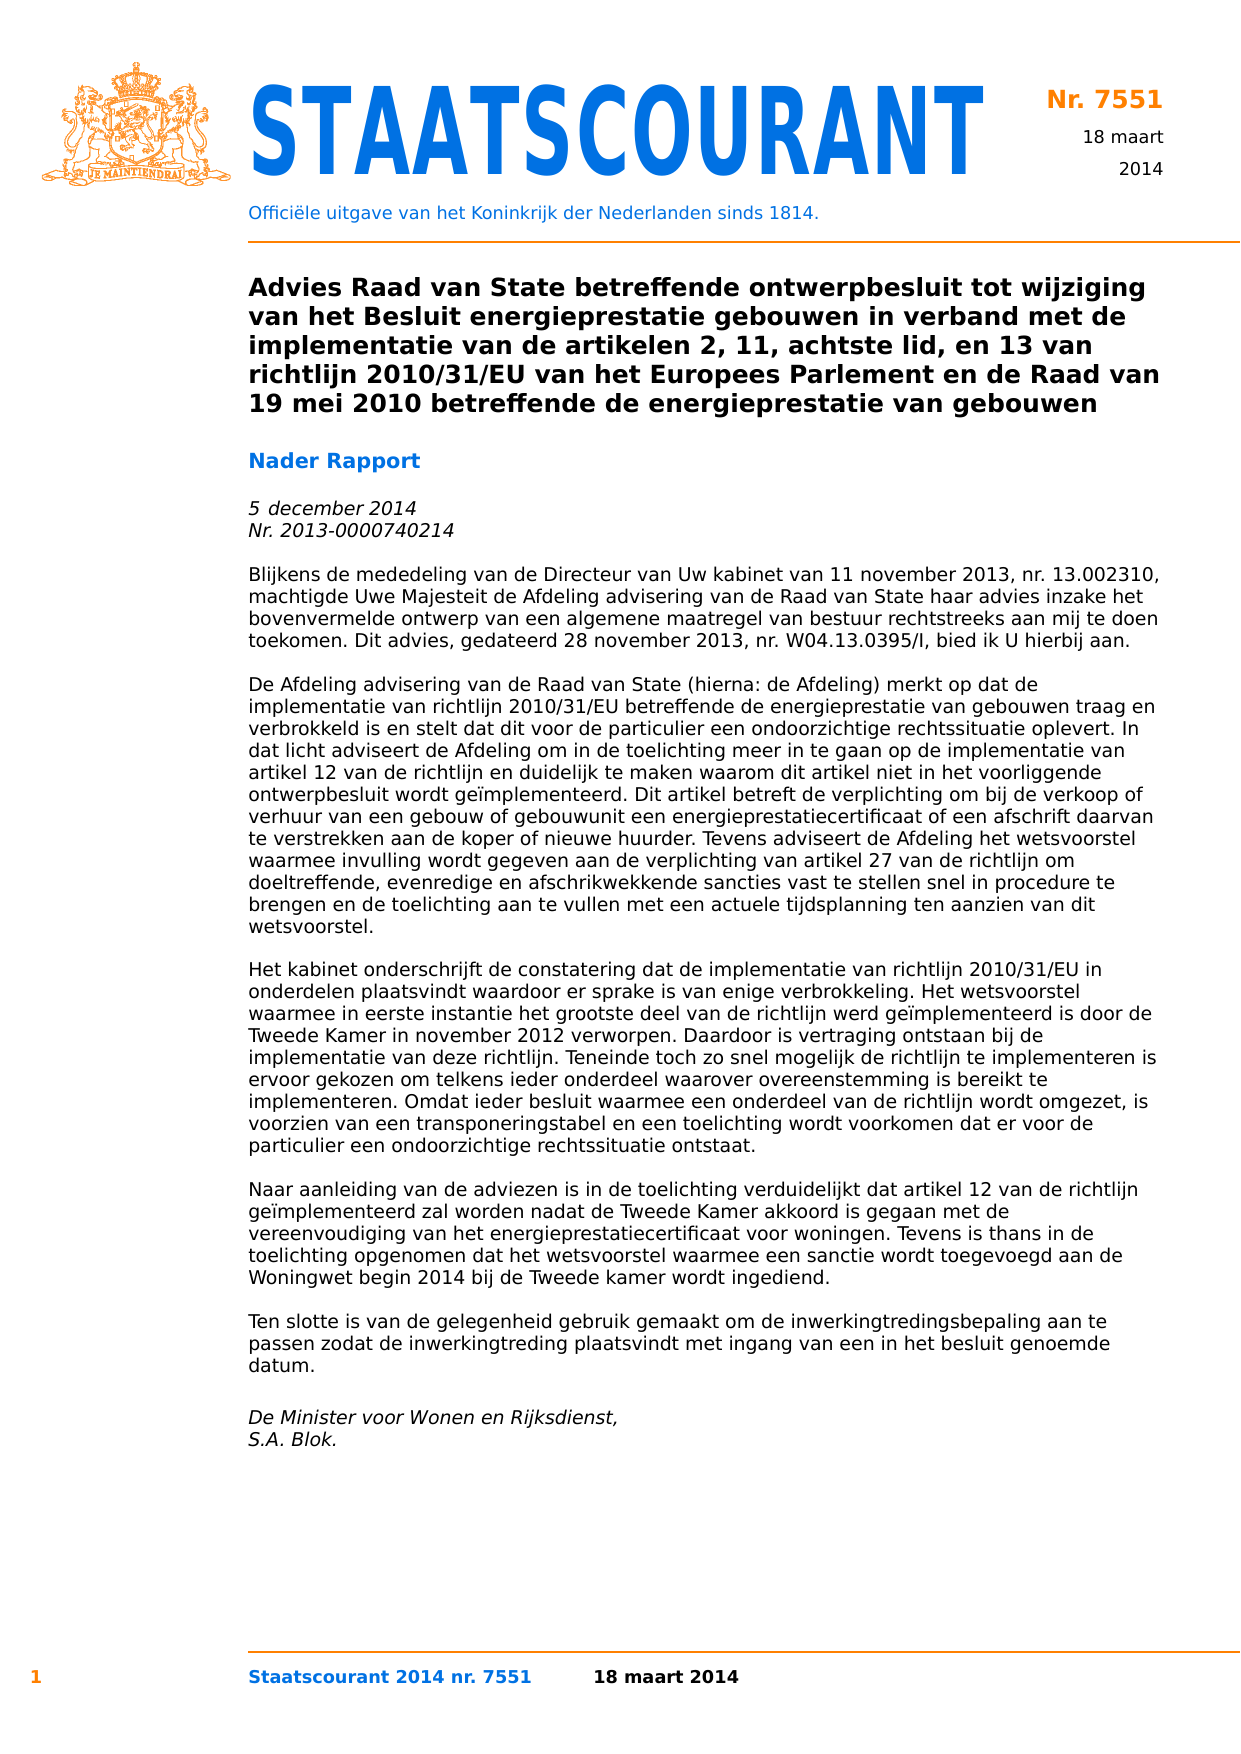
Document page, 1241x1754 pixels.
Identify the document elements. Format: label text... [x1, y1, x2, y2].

table_cell Officiële uitgave van het Koninkrijk der Nederlanden sinds 1814. [248, 203, 1240, 241]
text Blijkens de mededeling van de Directeur van Uw kabinet van 11 november 2013, nr. 13.002310, machtigde Uwe Majesteit de Afdeling advisering van de Raad van State haar advies inzake het bovenvermelde ontwerp van een algemene maatregel van bestuur rechtstreeks aan mij te doen toekomen. Dit advies, gedateerd 28 november 2013, nr. W04.13.0395/I, bied ik U hierbij aan. [248, 564, 1163, 652]
text De Afdeling advisering van de Raad van State (hierna: de Afdeling) merkt op dat de implementatie van richtlijn 2010/31/EU betreffende de energieprestatie van gebouwen traag en verbrokkeld is en stelt dat dit voor de particulier een ondoorzichtige rechtssituatie oplevert. In dat licht adviseert de Afdeling om in de toelichting meer in te gaan op de implementatie van artikel 12 van de richtlijn en duidelijk te maken waarom dit artikel niet in het voorliggende ontwerpbesluit wordt geïmplementeerd. Dit artikel betreft de verplichting om bij de verkoop of verhuur van een gebouw of gebouwunit een energieprestatiecertificaat of een afschrift daarvan te verstrekken aan de koper of nieuwe huurder. Tevens adviseert de Afdeling het wetsvoorstel waarmee invulling wordt gegeven aan de verplichting van artikel 27 van de richtlijn om doeltreffende, evenredige en afschrikwekkende sancties vast te stellen snel in procedure te brengen en de toelichting aan te vullen met een actuele tijdsplanning ten aanzien van dit wetsvoorstel. [248, 674, 1163, 937]
text Ten slotte is van de gelegenheid gebruik gemaakt om de inwerkingtredingsbepaling aan te passen zodat de inwerkingtreding plaatsvindt met ingang van een in het besluit genoemde datum. [248, 1311, 1163, 1377]
text Nr. 2013-0000740214 [248, 520, 1163, 542]
table_header STAATSCOURANT [248, 62, 998, 203]
subtitle Nader Rapport [248, 449, 1163, 473]
table_header Nr. 7551 [998, 62, 1240, 121]
table_header [25, 62, 248, 241]
subtitle Advies Raad van State betreffende ontwerpbesluit tot wijziging van het Besluit energieprestatie gebouwen in verband met de implementatie van de artikelen 2, 11, achtste lid, en 13 van richtlijn 2010/31/EU van het Europees Parlement en de Raad van 19 mei 2010 betreffende de energieprestatie van gebouwen [248, 273, 1163, 419]
table_cell 2014 [998, 153, 1240, 203]
text De Minister voor Wonen en Rijksdienst, S.A. Blok. [248, 1407, 1163, 1451]
text Naar aanleiding van de adviezen is in de toelichting verduidelijkt dat artikel 12 van de richtlijn geïmplementeerd zal worden nadat de Tweede Kamer akkoord is gegaan met de vereenvoudiging van het energieprestatiecertificaat voor woningen. Tevens is thans in de toelichting opgenomen dat het wetsvoorstel waarmee een sanctie wordt toegevoegd aan de Woningwet begin 2014 bij de Tweede kamer wordt ingediend. [248, 1179, 1163, 1289]
table_cell 18 maart [998, 121, 1240, 153]
picture [41, 62, 231, 186]
text 5 december 2014 [248, 498, 1163, 520]
text Het kabinet onderschrijft de constatering dat de implementatie van richtlijn 2010/31/EU in onderdelen plaatsvindt waardoor er sprake is van enige verbrokkeling. Het wetsvoorstel waarmee in eerste instantie het grootste deel van de richtlijn werd geïmplementeerd is door de Tweede Kamer in november 2012 verworpen. Daardoor is vertraging ontstaan bij de implementatie van deze richtlijn. Teneinde toch zo snel mogelijk de richtlijn te implementeren is ervoor gekozen om telkens ieder onderdeel waarover overeenstemming is bereikt te implementeren. Omdat ieder besluit waarmee een onderdeel van de richtlijn wordt omgezet, is voorzien van een transponeringstabel en een toelichting wordt voorkomen dat er voor de particulier een ondoorzichtige rechtssituatie ontstaat. [248, 959, 1163, 1157]
